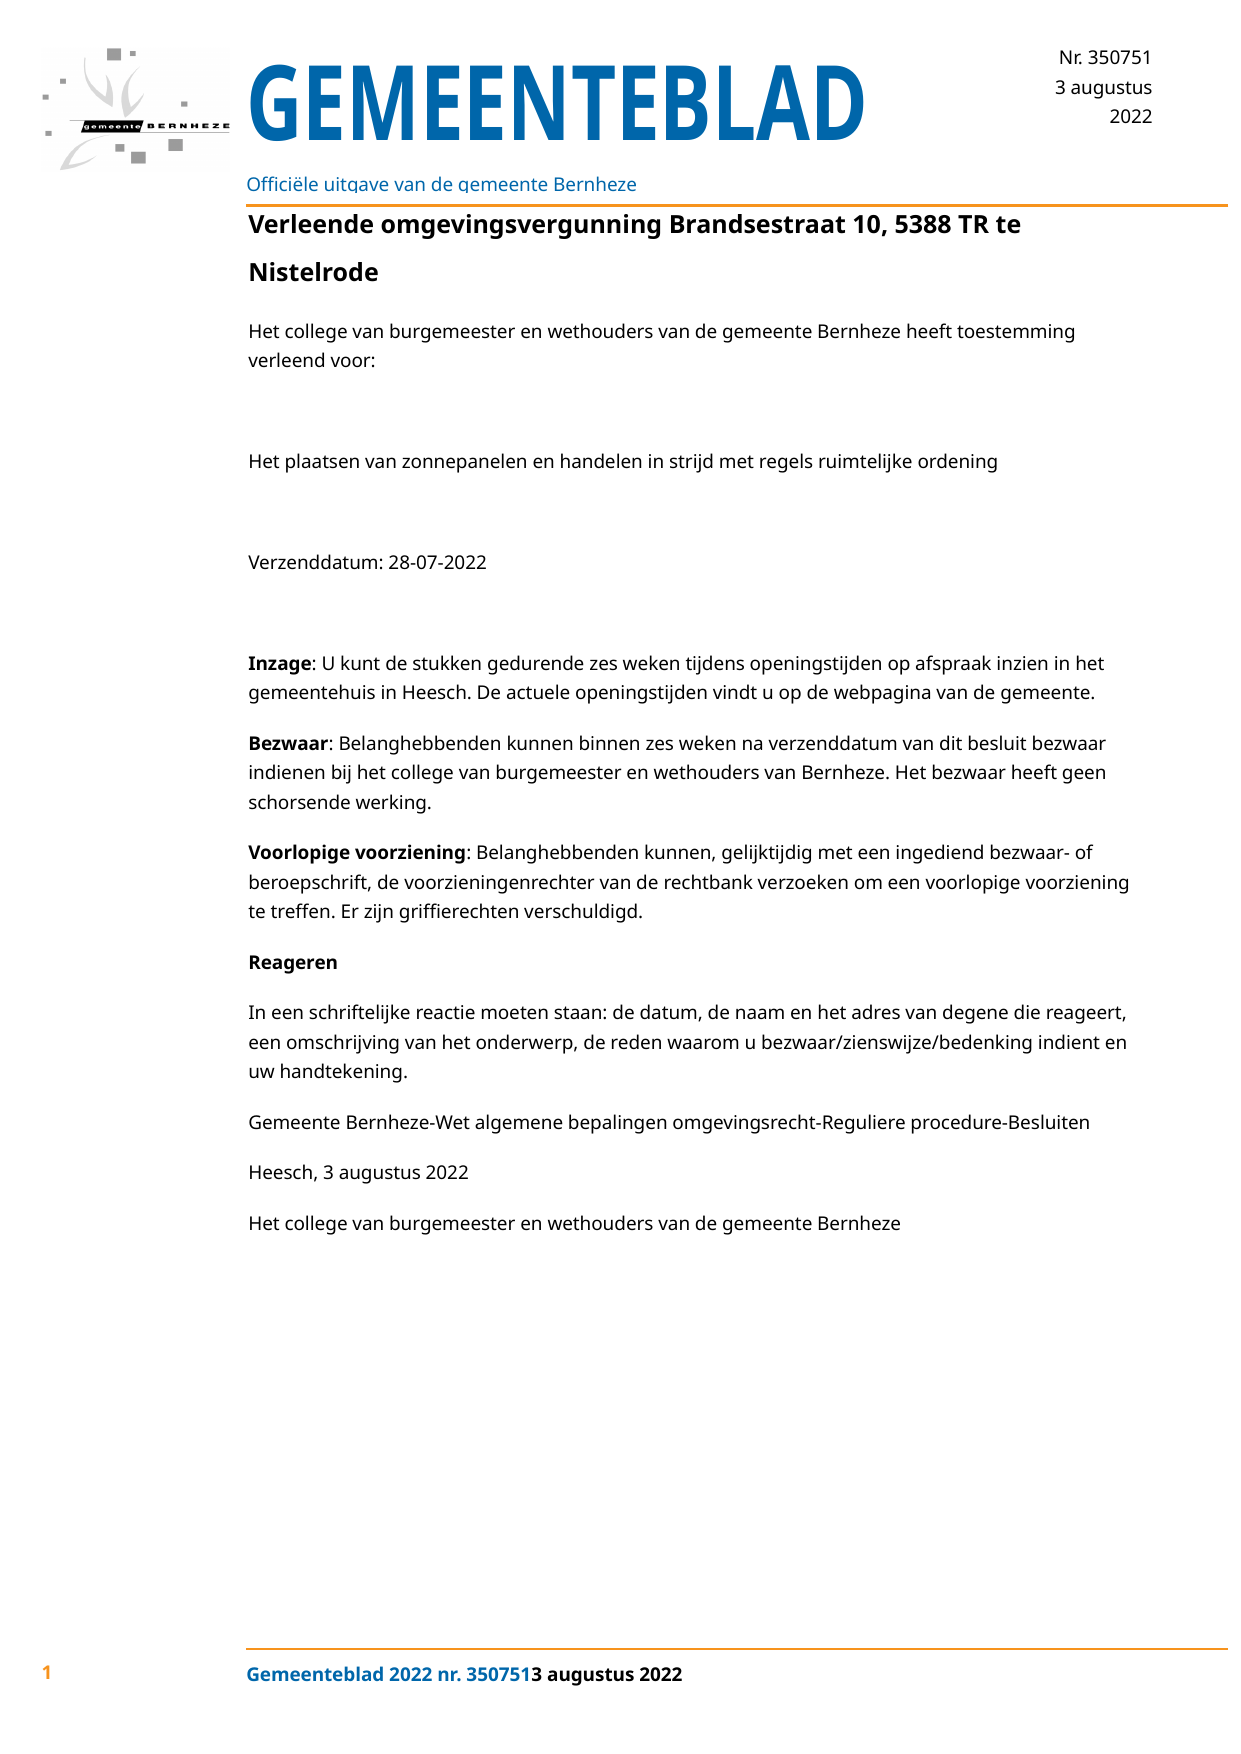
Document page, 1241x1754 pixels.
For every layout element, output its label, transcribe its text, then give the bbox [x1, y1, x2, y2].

text Reageren [248, 949, 1152, 975]
text In een schriftelijke reactie moeten staan: de datum, de naam en het adres van degene die reageert, een omschrijving van het onderwerp, de reden waarom u bezwaar/zienswijze/bedenking indient en uw handtekening. [248, 999, 1152, 1084]
text Het college van burgemeester en wethouders van de gemeente Bernheze [248, 1210, 1152, 1236]
text Heesch, 3 augustus 2022 [248, 1159, 1152, 1185]
text Voorlopige voorziening: Belanghebbenden kunnen, gelijktijdig met een ingediend bezwaar- of beroepschrift, de voorzieningenrechter van de rechtbank verzoeken om een voorlopige voorziening te treffen. Er zijn griffierechten verschuldigd. [248, 839, 1152, 924]
text Gemeente Bernheze-Wet algemene bepalingen omgevingsrecht-Reguliere procedure-Besluiten [248, 1109, 1152, 1135]
text Verleende omgevingsvergunning Brandsestraat 10, 5388 TR te Nistelrode [248, 207, 1152, 288]
picture [41, 47, 231, 172]
text Het plaatsen van zonnepanelen en handelen in strijd met regels ruimtelijke ordening [248, 448, 1152, 474]
text Het college van burgemeester en wethouders van de gemeente Bernheze heeft toestemming verleend voor: [248, 318, 1152, 373]
text Inzage: U kunt de stukken gedurende zes weken tijdens openingstijden op afspraak inzien in het gemeentehuis in Heesch. De actuele openingstijden vindt u op de webpagina van de gemeente. [248, 650, 1152, 705]
text Verzenddatum: 28-07-2022 [248, 549, 1152, 575]
text Bezwaar: Belanghebbenden kunnen binnen zes weken na verzenddatum van dit besluit bezwaar indienen bij het college van burgemeester en wethouders van Bernheze. Het bezwaar heeft geen schorsende werking. [248, 730, 1152, 815]
